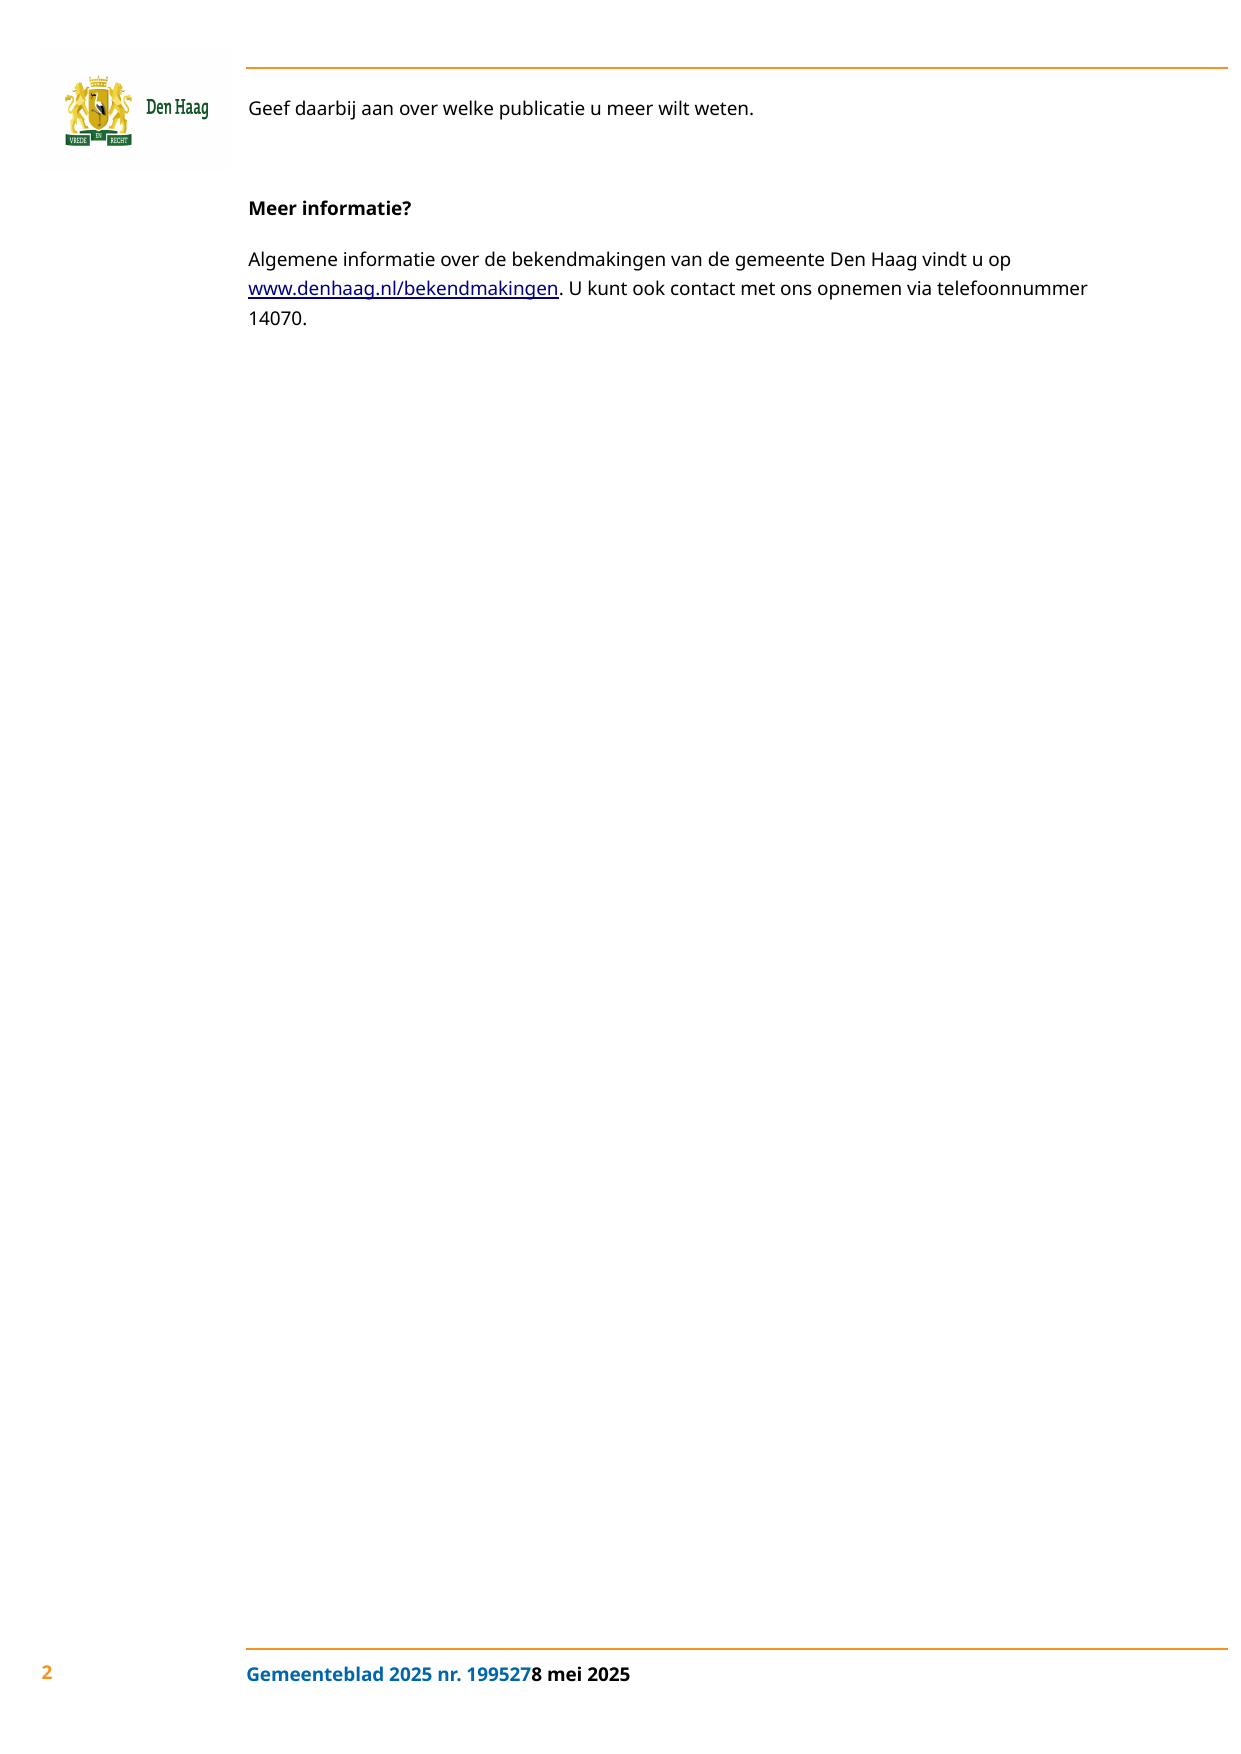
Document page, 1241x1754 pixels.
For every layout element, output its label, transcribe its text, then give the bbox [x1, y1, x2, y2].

text Algemene informatie over de bekendmakingen van de gemeente Den Haag vindt u op www.denhaag.nl/bekendmakingen. U kunt ook contact met ons opnemen via telefoonnummer 14070. [248, 246, 1152, 331]
picture [41, 47, 231, 172]
text Meer informatie? [248, 196, 1152, 221]
text Geef daarbij aan over welke publicatie u meer wilt weten. [248, 95, 1152, 121]
